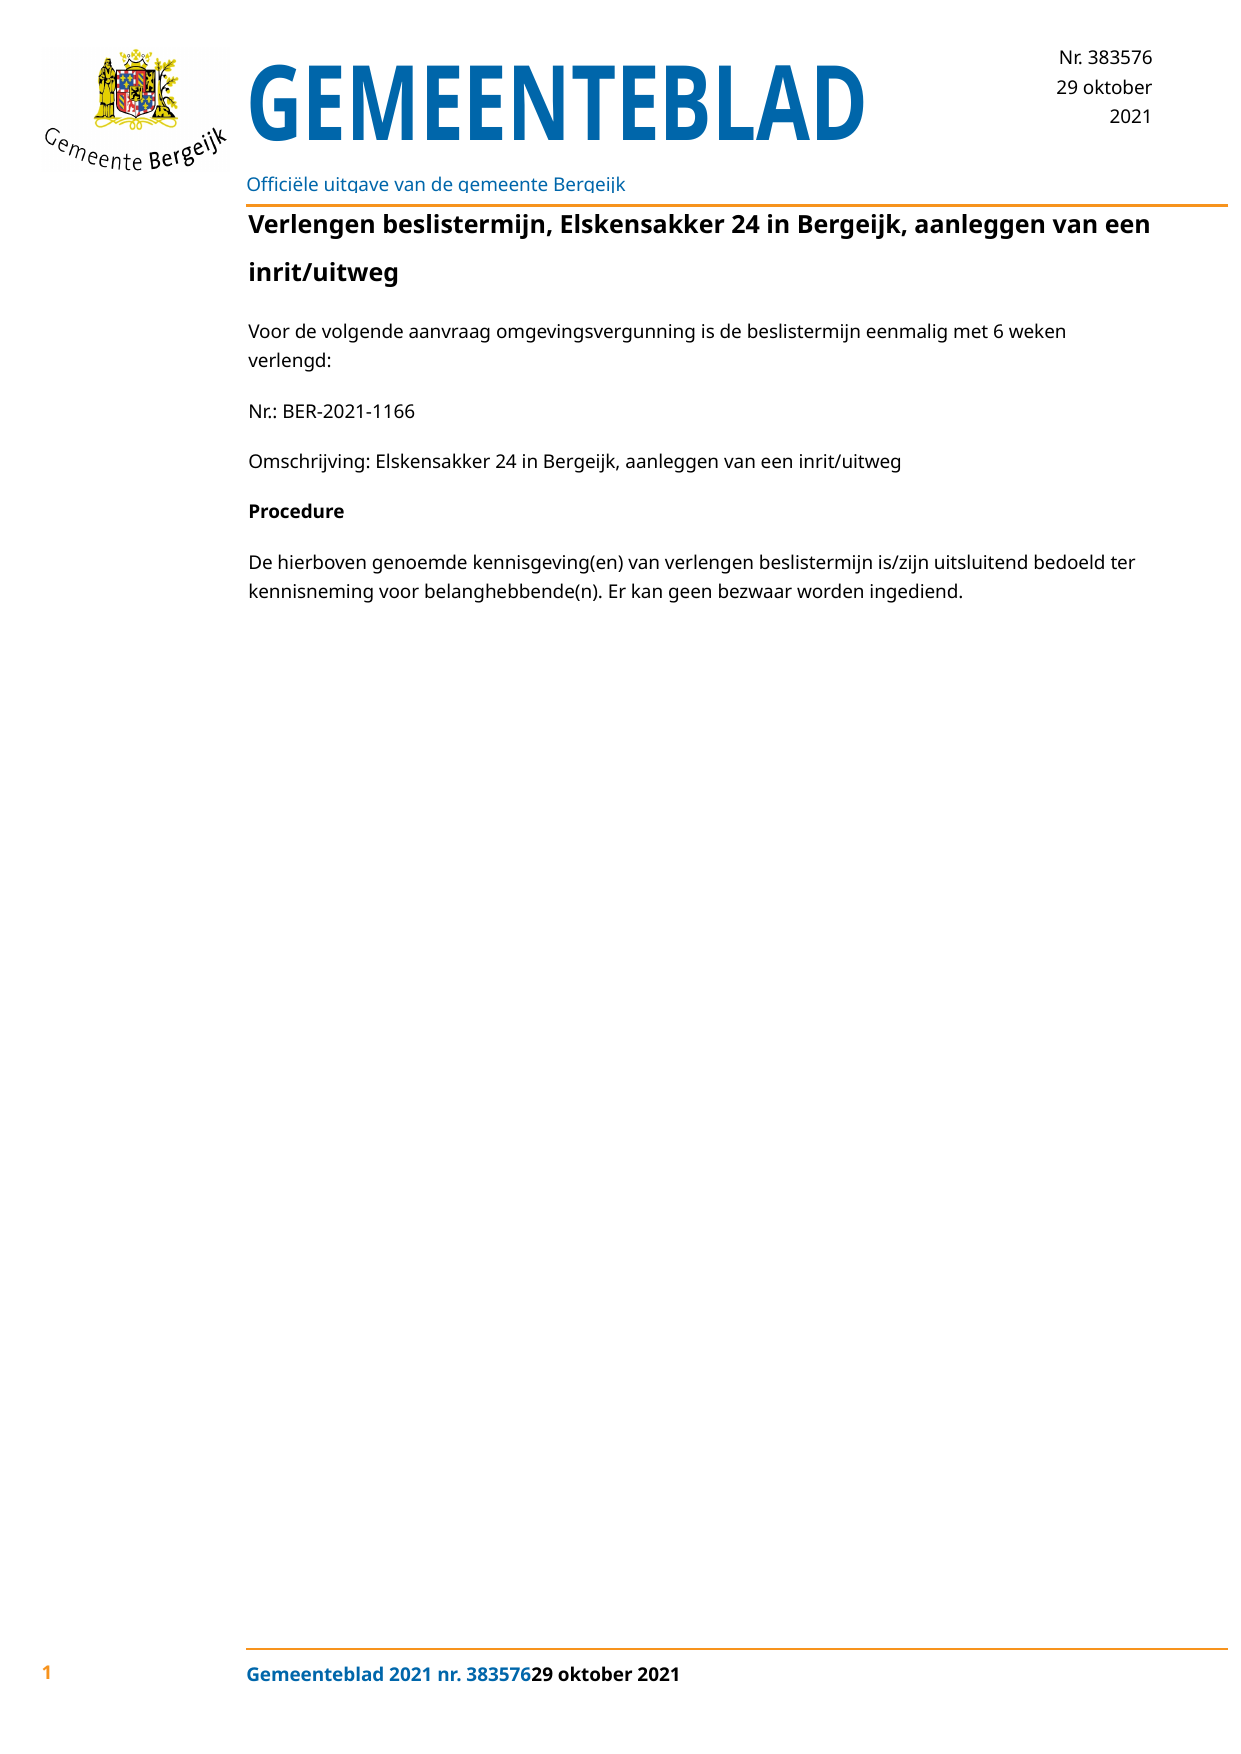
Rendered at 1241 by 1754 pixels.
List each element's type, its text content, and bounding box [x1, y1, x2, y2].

text Procedure [248, 499, 1152, 524]
text De hierboven genoemde kennisgeving(en) van verlengen beslistermijn is/zijn uitsluitend bedoeld ter kennisneming voor belanghebbende(n). Er kan geen bezwaar worden ingediend. [248, 549, 1152, 604]
picture [41, 47, 231, 172]
text Omschrijving: Elskensakker 24 in Bergeijk, aanleggen van een inrit/uitweg [248, 448, 1152, 474]
text Verlengen beslistermijn, Elskensakker 24 in Bergeijk, aanleggen van een inrit/uitweg [248, 207, 1152, 288]
text Nr.: BER-2021-1166 [248, 398, 1152, 424]
text Voor de volgende aanvraag omgevingsvergunning is de beslistermijn eenmalig met 6 weken verlengd: [248, 318, 1152, 373]
